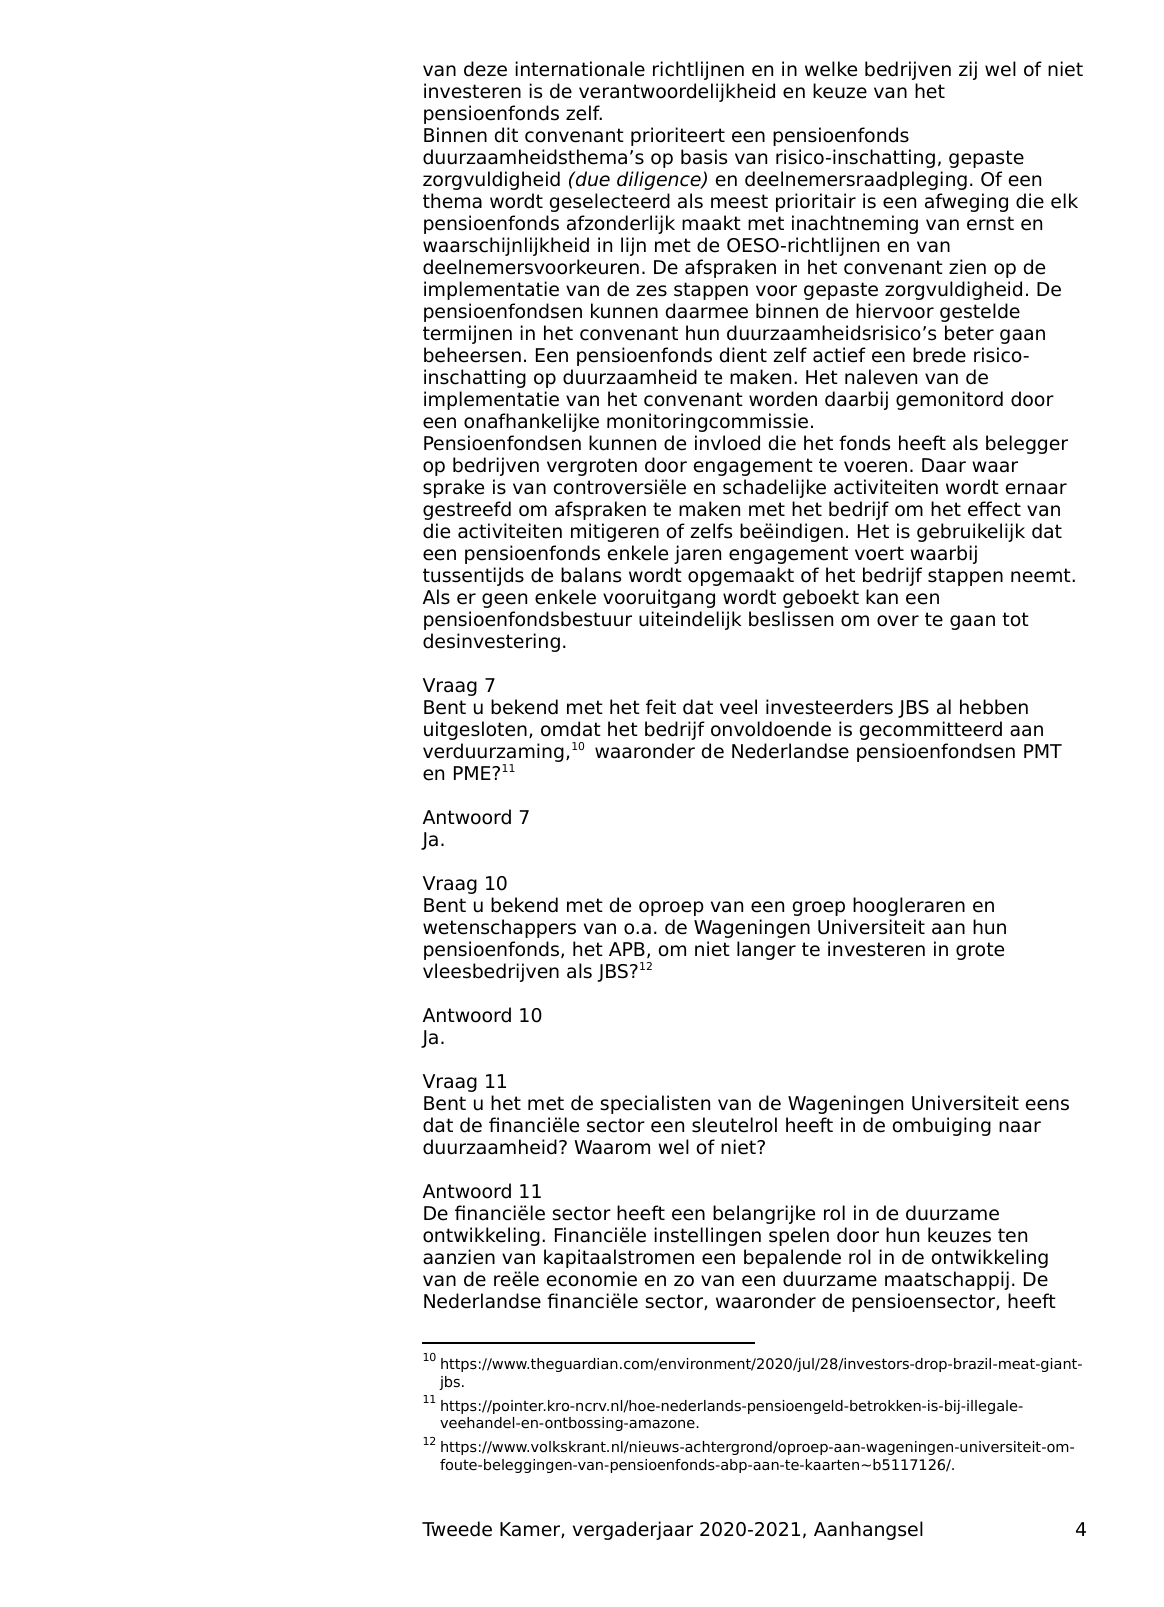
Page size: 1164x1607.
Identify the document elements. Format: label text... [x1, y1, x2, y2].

text Bent u het met de specialisten van de Wageningen Universiteit eens dat de financiële sector een sleutelrol heeft in de ombuiging naar duurzaamheid? Waarom wel of niet? [422, 1093, 1087, 1159]
text Vraag 7 [422, 675, 1087, 697]
text https://www.volkskrant.nl/nieuws-achtergrond/oproep-aan-wageningen-universiteit-om-foute-beleggingen-van-pensioenfonds-abp-aan-te-kaarten~b5117126/. [422, 1435, 1087, 1474]
text Binnen dit convenant prioriteert een pensioenfonds duurzaamheidsthema’s op basis van risico-inschatting, gepaste zorgvuldigheid (due diligence) en deelnemersraadpleging. Of een thema wordt geselecteerd als meest prioritair is een afweging die elk pensioenfonds afzonderlijk maakt met inachtneming van ernst en waarschijnlijkheid in lijn met de OESO-richtlijnen en van deelnemersvoorkeuren. De afspraken in het convenant zien op de implementatie van de zes stappen voor gepaste zorgvuldigheid. De pensioenfondsen kunnen daarmee binnen de hiervoor gestelde termijnen in het convenant hun duurzaamheidsrisico’s beter gaan beheersen. Een pensioenfonds dient zelf actief een brede risico-inschatting op duurzaamheid te maken. Het naleven van de implementatie van het convenant worden daarbij gemonitord door een onafhankelijke monitoringcommissie. [422, 125, 1087, 433]
text Antwoord 10 [422, 1005, 1087, 1027]
text https://pointer.kro-ncrv.nl/hoe-nederlands-pensioengeld-betrokken-is-bij-illegale-veehandel-en-ontbossing-amazone. [422, 1393, 1087, 1432]
text Bent u bekend met het feit dat veel investeerders JBS al hebben uitgesloten, omdat het bedrijf onvoldoende is gecommitteerd aan verduurzaming, waaronder de Nederlandse pensioenfondsen PMT en PME? [422, 697, 1087, 784]
text Ja. [422, 1027, 1087, 1049]
text Antwoord 11 [422, 1181, 1087, 1203]
text https://www.theguardian.com/environment/2020/jul/28/investors-drop-brazil-meat-giant-jbs. [422, 1352, 1087, 1391]
text Vraag 11 [422, 1071, 1087, 1093]
text Bent u bekend met de oproep van een groep hoogleraren en wetenschappers van o.a. de Wageningen Universiteit aan hun pensioenfonds, het APB, om niet langer te investeren in grote vleesbedrijven als JBS? [422, 895, 1087, 983]
text Antwoord 7 [422, 807, 1087, 829]
text Ja. [422, 829, 1087, 851]
text Pensioenfondsen kunnen de invloed die het fonds heeft als belegger op bedrijven vergroten door engagement te voeren. Daar waar sprake is van controversiële en schadelijke activiteiten wordt ernaar gestreefd om afspraken te maken met het bedrijf om het effect van die activiteiten mitigeren of zelfs beëindigen. Het is gebruikelijk dat een pensioenfonds enkele jaren engagement voert waarbij tussentijds de balans wordt opgemaakt of het bedrijf stappen neemt. Als er geen enkele vooruitgang wordt geboekt kan een pensioenfondsbestuur uiteindelijk beslissen om over te gaan tot desinvestering. [422, 433, 1087, 652]
text van deze internationale richtlijnen en in welke bedrijven zij wel of niet investeren is de verantwoordelijkheid en keuze van het pensioenfonds zelf. [422, 59, 1087, 125]
text De financiële sector heeft een belangrijke rol in de duurzame ontwikkeling. Financiële instellingen spelen door hun keuzes ten aanzien van kapitaalstromen een bepalende rol in de ontwikkeling van de reële economie en zo van een duurzame maatschappij. De Nederlandse financiële sector, waaronder de pensioensector, heeft [422, 1203, 1087, 1313]
text Vraag 10 [422, 873, 1087, 895]
